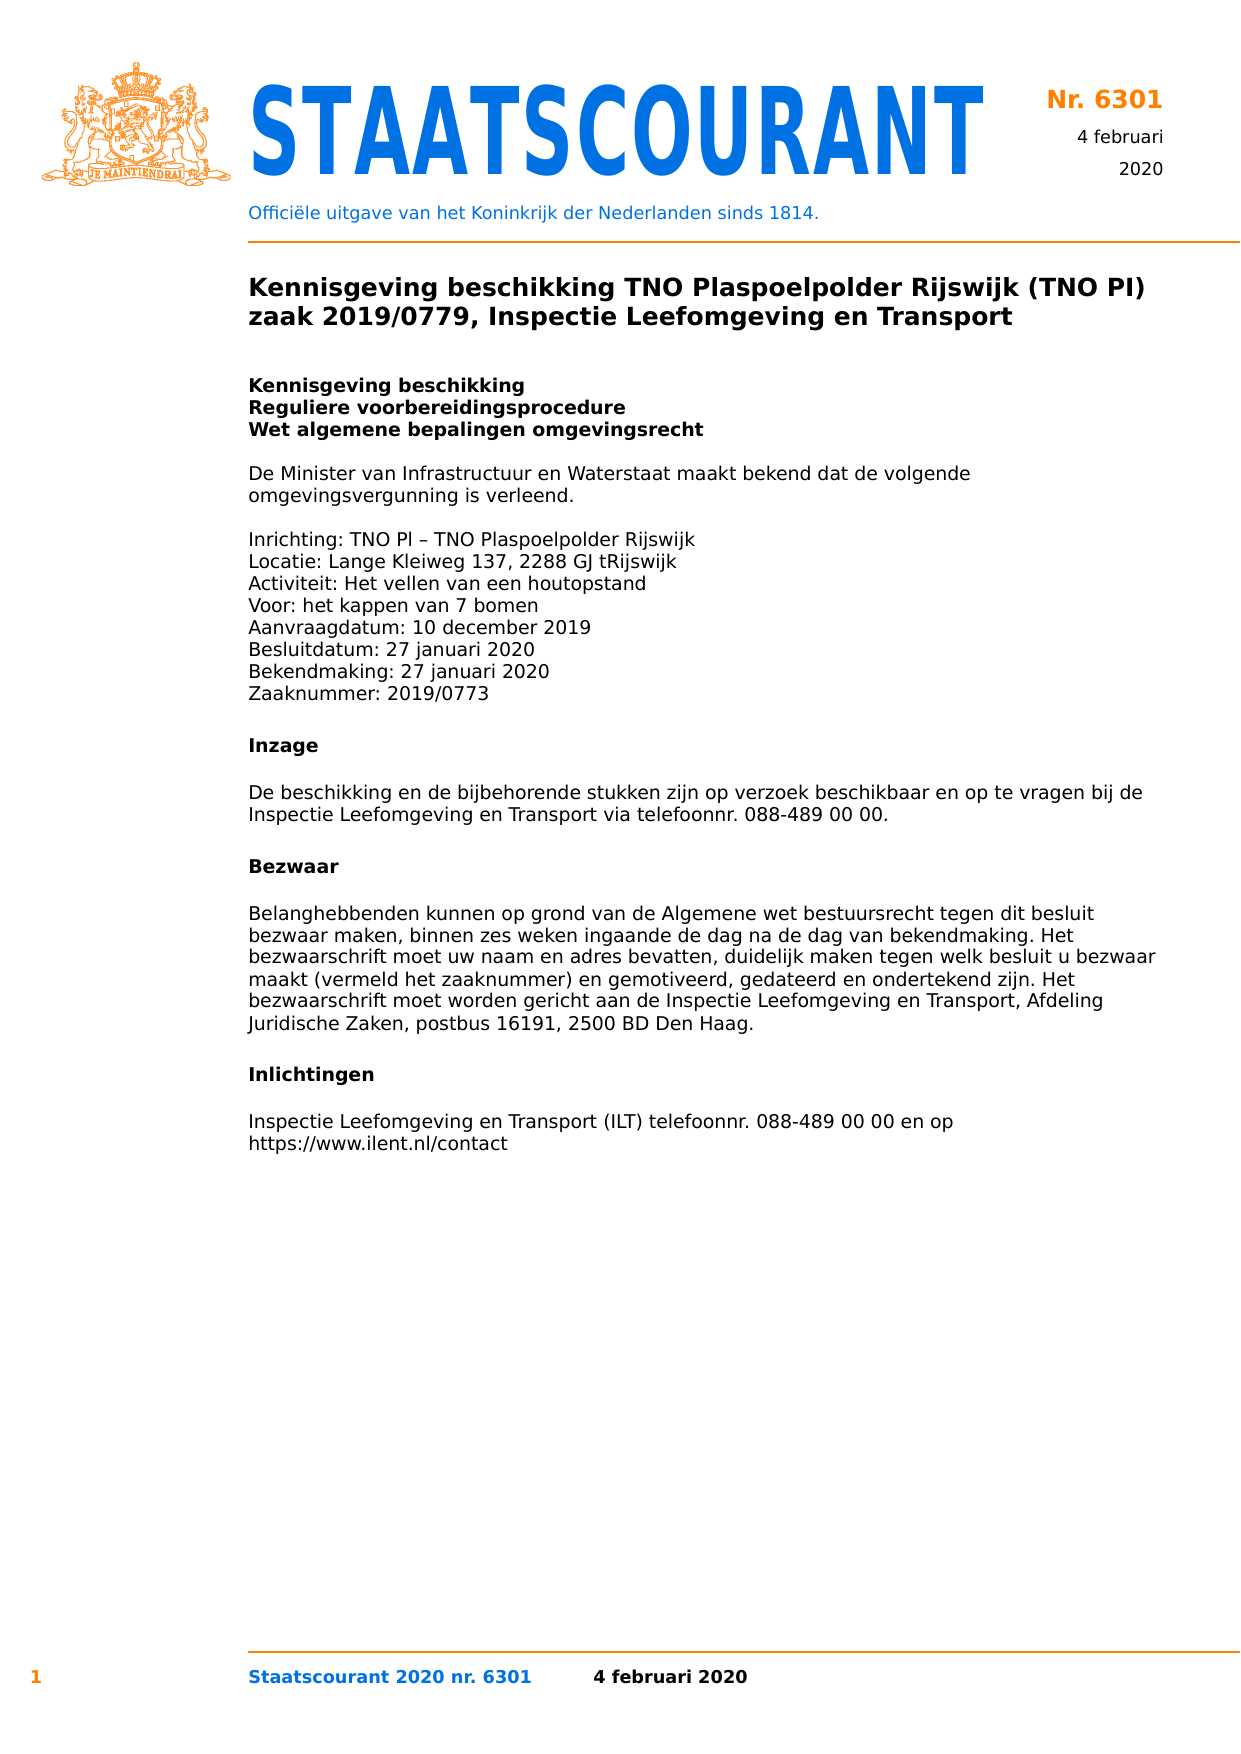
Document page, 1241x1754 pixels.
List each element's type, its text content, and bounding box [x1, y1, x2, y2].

text Bekendmaking: 27 januari 2020 [248, 661, 1163, 683]
table_cell 4 februari [998, 121, 1240, 153]
table_cell Officiële uitgave van het Koninkrijk der Nederlanden sinds 1814. [248, 203, 1240, 241]
subtitle Kennisgeving beschikking TNO Plaspoelpolder Rijswijk (TNO PI) zaak 2019/0779, Inspectie Leefomgeving en Transport [248, 273, 1163, 331]
text De Minister van Infrastructuur en Waterstaat maakt bekend dat de volgende omgevingsvergunning is verleend. [248, 463, 1163, 507]
table_header Nr. 6301 [998, 62, 1240, 121]
text Reguliere voorbereidingsprocedure [248, 397, 1163, 419]
text Voor: het kappen van 7 bomen [248, 595, 1163, 617]
text Kennisgeving beschikking [248, 375, 1163, 397]
text Aanvraagdatum: 10 december 2019 [248, 617, 1163, 639]
table_header [25, 62, 248, 241]
table_header STAATSCOURANT [248, 62, 998, 203]
table_cell 2020 [998, 153, 1240, 203]
text Activiteit: Het vellen van een houtopstand [248, 573, 1163, 595]
text Zaaknummer: 2019/0773 [248, 683, 1163, 704]
subtitle Inlichtingen [248, 1064, 1163, 1086]
text Inrichting: TNO Pl – TNO Plaspoelpolder Rijswijk [248, 529, 1163, 551]
subtitle Inzage [248, 734, 1163, 757]
text Belanghebbenden kunnen op grond van de Algemene wet bestuursrecht tegen dit besluit bezwaar maken, binnen zes weken ingaande de dag na de dag van bekendmaking. Het bezwaarschrift moet uw naam en adres bevatten, duidelijk maken tegen welk besluit u bezwaar maakt (vermeld het zaaknummer) en gemotiveerd, gedateerd en ondertekend zijn. Het bezwaarschrift moet worden gericht aan de Inspectie Leefomgeving en Transport, Afdeling Juridische Zaken, postbus 16191, 2500 BD Den Haag. [248, 902, 1163, 1034]
text Locatie: Lange Kleiweg 137, 2288 GJ tRijswijk [248, 551, 1163, 573]
text Besluitdatum: 27 januari 2020 [248, 639, 1163, 661]
subtitle Bezwaar [248, 856, 1163, 877]
picture [41, 62, 231, 186]
text Inspectie Leefomgeving en Transport (ILT) telefoonnr. 088-489 00 00 en op https://www.ilent.nl/contact [248, 1111, 1163, 1155]
text Wet algemene bepalingen omgevingsrecht [248, 419, 1163, 441]
text De beschikking en de bijbehorende stukken zijn op verzoek beschikbaar en op te vragen bij de Inspectie Leefomgeving en Transport via telefoonnr. 088-489 00 00. [248, 782, 1163, 826]
